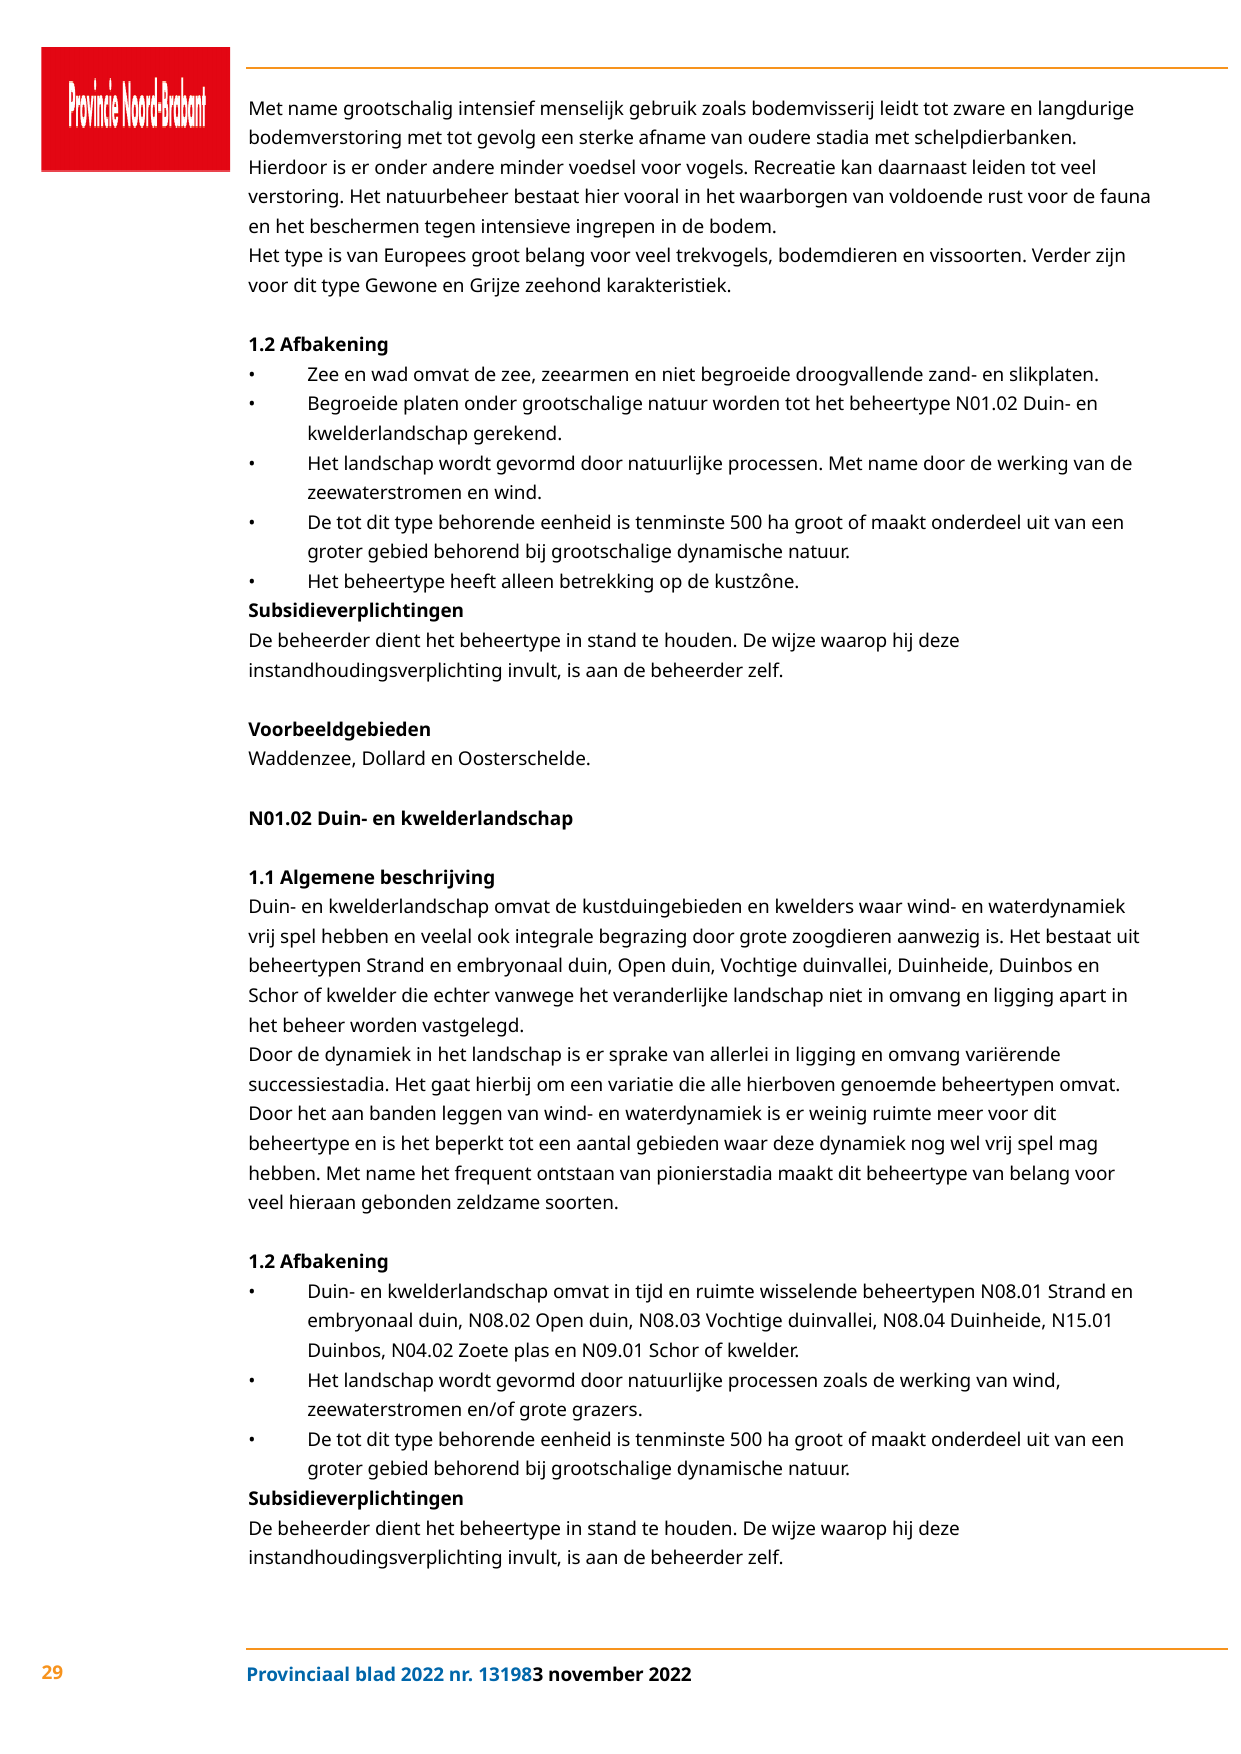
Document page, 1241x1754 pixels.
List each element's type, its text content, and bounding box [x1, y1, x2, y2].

text 1.2 Afbakening [248, 331, 1152, 357]
text Het type is van Europees groot belang voor veel trekvogels, bodemdieren en vissoorten. Verder zijn voor dit type Gewone en Grijze zeehond karakteristiek. [248, 243, 1152, 298]
text N01.02 Duin- en kwelderlandschap [248, 805, 1152, 831]
text Subsidieverplichtingen [248, 598, 1152, 623]
text Voorbeeldgebieden [248, 716, 1152, 742]
list De tot dit type behorende eenheid is tenminste 500 ha groot of maakt onderdeel uit van een groter gebied behorend bij grootschalige dynamische natuur. [248, 509, 1152, 564]
text De beheerder dient het beheertype in stand te houden. De wijze waarop hij deze instandhoudingsverplichting invult, is aan de beheerder zelf. [248, 627, 1152, 683]
list Begroeide platen onder grootschalige natuur worden tot het beheertype N01.02 Duin- en kwelderlandschap gerekend. [248, 391, 1152, 446]
list Zee en wad omvat de zee, zeearmen en niet begroeide droogvallende zand- en slikplaten. [248, 361, 1152, 387]
list Het beheertype heeft alleen betrekking op de kustzône. [248, 568, 1152, 594]
text Met name grootschalig intensief menselijk gebruik zoals bodemvisserij leidt tot zware en langdurige bodemverstoring met tot gevolg een sterke afname van oudere stadia met schelpdierbanken. Hierdoor is er onder andere minder voedsel voor vogels. Recreatie kan daarnaast leiden tot veel verstoring. Het natuurbeheer bestaat hier vooral in het waarborgen van voldoende rust voor de fauna en het beschermen tegen intensieve ingrepen in de bodem. [248, 95, 1152, 239]
list Het landschap wordt gevormd door natuurlijke processen. Met name door de werking van de zeewaterstromen en wind. [248, 450, 1152, 505]
text 1.2 Afbakening [248, 1248, 1152, 1274]
list Duin- en kwelderlandschap omvat in tijd en ruimte wisselende beheertypen N08.01 Strand en embryonaal duin, N08.02 Open duin, N08.03 Vochtige duinvallei, N08.04 Duinheide, N15.01 Duinbos, N04.02 Zoete plas en N09.01 Schor of kwelder. [248, 1278, 1152, 1363]
text 1.1 Algemene beschrijving [248, 864, 1152, 890]
list De tot dit type behorende eenheid is tenminste 500 ha groot of maakt onderdeel uit van een groter gebied behorend bij grootschalige dynamische natuur. [248, 1426, 1152, 1481]
text Subsidieverplichtingen [248, 1485, 1152, 1511]
text Door de dynamiek in het landschap is er sprake van allerlei in ligging en omvang variërende successiestadia. Het gaat hierbij om een variatie die alle hierboven genoemde beheertypen omvat. Door het aan banden leggen van wind- en waterdynamiek is er weinig ruimte meer voor dit beheertype en is het beperkt tot een aantal gebieden waar deze dynamiek nog wel vrij spel mag hebben. Met name het frequent ontstaan van pionierstadia maakt dit beheertype van belang voor veel hieraan gebonden zeldzame soorten. [248, 1041, 1152, 1215]
text De beheerder dient het beheertype in stand te houden. De wijze waarop hij deze instandhoudingsverplichting invult, is aan de beheerder zelf. [248, 1515, 1152, 1570]
list Het landschap wordt gevormd door natuurlijke processen zoals de werking van wind, zeewaterstromen en/of grote grazers. [248, 1367, 1152, 1422]
text Duin- en kwelderlandschap omvat de kustduingebieden en kwelders waar wind- en waterdynamiek vrij spel hebben en veelal ook integrale begrazing door grote zoogdieren aanwezig is. Het bestaat uit beheertypen Strand en embryonaal duin, Open duin, Vochtige duinvallei, Duinheide, Duinbos en Schor of kwelder die echter vanwege het veranderlijke landschap niet in omvang en ligging apart in het beheer worden vastgelegd. [248, 893, 1152, 1038]
picture [41, 47, 231, 172]
text Waddenzee, Dollard en Oosterschelde. [248, 746, 1152, 771]
